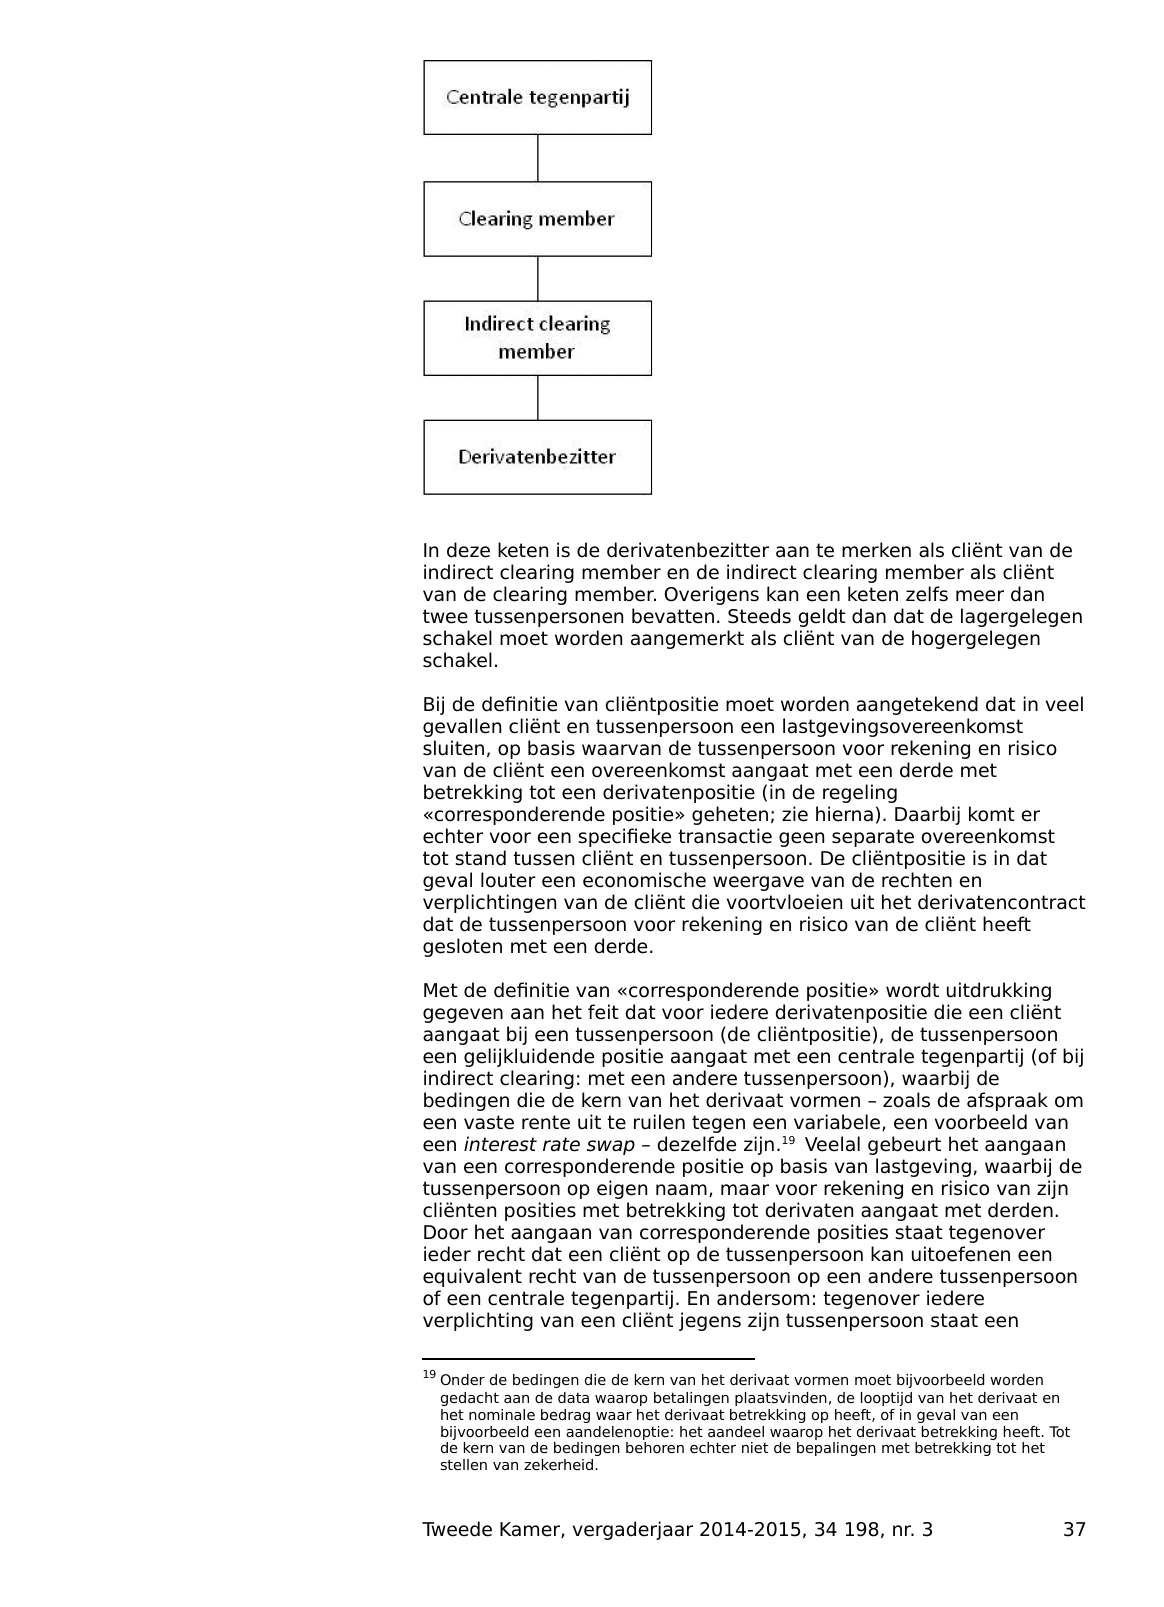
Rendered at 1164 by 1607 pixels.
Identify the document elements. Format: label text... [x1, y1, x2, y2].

picture [422, 59, 653, 496]
text Met de definitie van «corresponderende positie» wordt uitdrukking gegeven aan het feit dat voor iedere derivatenpositie die een cliënt aangaat bij een tussenpersoon (de cliëntpositie), de tussenpersoon een gelijkluidende positie aangaat met een centrale tegenpartij (of bij indirect clearing: met een andere tussenpersoon), waarbij de bedingen die de kern van het derivaat vormen – zoals de afspraak om een vaste rente uit te ruilen tegen een variabele, een voorbeeld van een interest rate swap – dezelfde zijn. Veelal gebeurt het aangaan van een corresponderende positie op basis van lastgeving, waarbij de tussenpersoon op eigen naam, maar voor rekening en risico van zijn cliënten posities met betrekking tot derivaten aangaat met derden. Door het aangaan van corresponderende posities staat tegenover ieder recht dat een cliënt op de tussenpersoon kan uitoefenen een equivalent recht van de tussenpersoon op een andere tussenpersoon of een centrale tegenpartij. En andersom: tegenover iedere verplichting van een cliënt jegens zijn tussenpersoon staat een [422, 980, 1087, 1332]
text Bij de definitie van cliëntpositie moet worden aangetekend dat in veel gevallen cliënt en tussenpersoon een lastgevingsovereenkomst sluiten, op basis waarvan de tussenpersoon voor rekening en risico van de cliënt een overeenkomst aangaat met een derde met betrekking tot een derivatenpositie (in de regeling «corresponderende positie» geheten; zie hierna). Daarbij komt er echter voor een specifieke transactie geen separate overeenkomst tot stand tussen cliënt en tussenpersoon. De cliëntpositie is in dat geval louter een economische weergave van de rechten en verplichtingen van de cliënt die voortvloeien uit het derivatencontract dat de tussenpersoon voor rekening en risico van de cliënt heeft gesloten met een derde. [422, 694, 1087, 958]
text In deze keten is de derivatenbezitter aan te merken als cliënt van de indirect clearing member en de indirect clearing member als cliënt van de clearing member. Overigens kan een keten zelfs meer dan twee tussenpersonen bevatten. Steeds geldt dan dat de lagergelegen schakel moet worden aangemerkt als cliënt van de hogergelegen schakel. [422, 540, 1087, 672]
text Onder de bedingen die de kern van het derivaat vormen moet bijvoorbeeld worden gedacht aan de data waarop betalingen plaatsvinden, de looptijd van het derivaat en het nominale bedrag waar het derivaat betrekking op heeft, of in geval van een bijvoorbeeld een aandelenoptie: het aandeel waarop het derivaat betrekking heeft. Tot de kern van de bedingen behoren echter niet de bepalingen met betrekking tot het stellen van zekerheid. [422, 1368, 1087, 1474]
